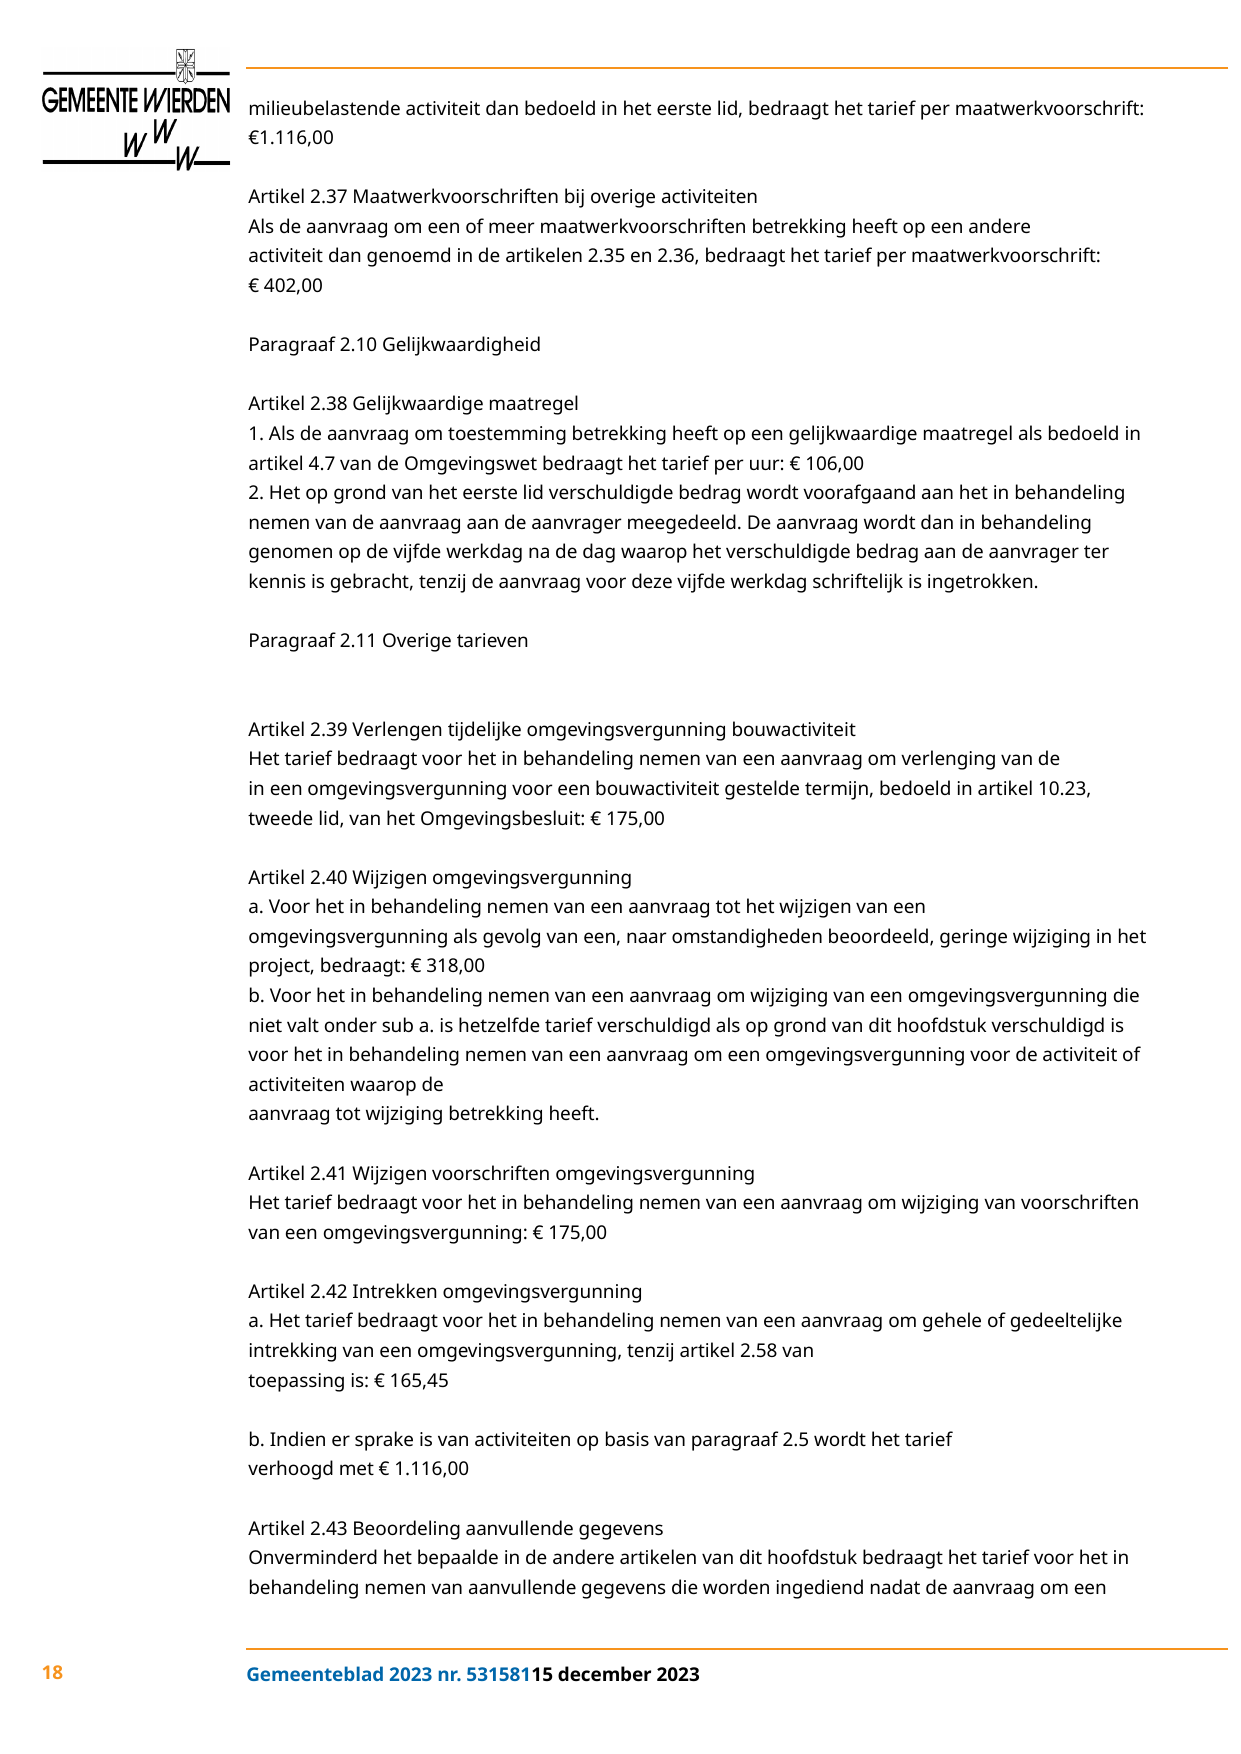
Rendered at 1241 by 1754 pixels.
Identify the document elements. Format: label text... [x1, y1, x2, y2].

text 2. Het op grond van het eerste lid verschuldigde bedrag wordt voorafgaand aan het in behandeling nemen van de aanvraag aan de aanvrager meegedeeld. De aanvraag wordt dan in behandeling genomen op de vijfde werkdag na de dag waarop het verschuldigde bedrag aan de aanvrager ter kennis is gebracht, tenzij de aanvraag voor deze vijfde werkdag schriftelijk is ingetrokken. [248, 479, 1152, 594]
text b. Voor het in behandeling nemen van een aanvraag om wijziging van een omgevingsvergunning die niet valt onder sub a. is hetzelfde tarief verschuldigd als op grond van dit hoofdstuk verschuldigd is voor het in behandeling nemen van een aanvraag om een omgevingsvergunning voor de activiteit of activiteiten waarop de [248, 982, 1152, 1097]
text Als de aanvraag om een of meer maatwerkvoorschriften betrekking heeft op een andere [248, 213, 1152, 239]
text toepassing is: € 165,45 [248, 1367, 1152, 1393]
text aanvraag tot wijziging betrekking heeft. [248, 1101, 1152, 1126]
text a. Het tarief bedraagt voor het in behandeling nemen van een aanvraag om gehele of gedeeltelijke intrekking van een omgevingsvergunning, tenzij artikel 2.58 van [248, 1308, 1152, 1363]
text Onverminderd het bepaalde in de andere artikelen van dit hoofdstuk bedraagt het tarief voor het in behandeling nemen van aanvullende gegevens die worden ingediend nadat de aanvraag om een [248, 1544, 1152, 1600]
text milieubelastende activiteit dan bedoeld in het eerste lid, bedraagt het tarief per maatwerkvoorschrift: [248, 95, 1152, 121]
text Artikel 2.41 Wijzigen voorschriften omgevingsvergunning [248, 1160, 1152, 1186]
text Artikel 2.37 Maatwerkvoorschriften bij overige activiteiten [248, 183, 1152, 209]
text Artikel 2.40 Wijzigen omgevingsvergunning [248, 864, 1152, 890]
text 1. Als de aanvraag om toestemming betrekking heeft op een gelijkwaardige maatregel als bedoeld in artikel 4.7 van de Omgevingswet bedraagt het tarief per uur: € 106,00 [248, 420, 1152, 476]
text Paragraaf 2.10 Gelijkwaardigheid [248, 331, 1152, 357]
text €1.116,00 [248, 124, 1152, 150]
text b. Indien er sprake is van activiteiten op basis van paragraaf 2.5 wordt het tarief [248, 1426, 1152, 1452]
text verhoogd met € 1.116,00 [248, 1456, 1152, 1481]
text Artikel 2.38 Gelijkwaardige maatregel [248, 391, 1152, 416]
text € 402,00 [248, 272, 1152, 298]
text Paragraaf 2.11 Overige tarieven [248, 627, 1152, 653]
text Artikel 2.43 Beoordeling aanvullende gegevens [248, 1515, 1152, 1541]
picture [41, 47, 231, 172]
text Artikel 2.42 Intrekken omgevingsvergunning [248, 1278, 1152, 1304]
text in een omgevingsvergunning voor een bouwactiviteit gestelde termijn, bedoeld in artikel 10.23, tweede lid, van het Omgevingsbesluit: € 175,00 [248, 775, 1152, 831]
text omgevingsvergunning als gevolg van een, naar omstandigheden beoordeeld, geringe wijziging in het project, bedraagt: € 318,00 [248, 923, 1152, 978]
text Het tarief bedraagt voor het in behandeling nemen van een aanvraag om verlenging van de [248, 746, 1152, 771]
text activiteit dan genoemd in de artikelen 2.35 en 2.36, bedraagt het tarief per maatwerkvoorschrift: [248, 243, 1152, 268]
text a. Voor het in behandeling nemen van een aanvraag tot het wijzigen van een [248, 893, 1152, 919]
text Het tarief bedraagt voor het in behandeling nemen van een aanvraag om wijziging van voorschriften van een omgevingsvergunning: € 175,00 [248, 1189, 1152, 1245]
text Artikel 2.39 Verlengen tijdelijke omgevingsvergunning bouwactiviteit [248, 716, 1152, 742]
